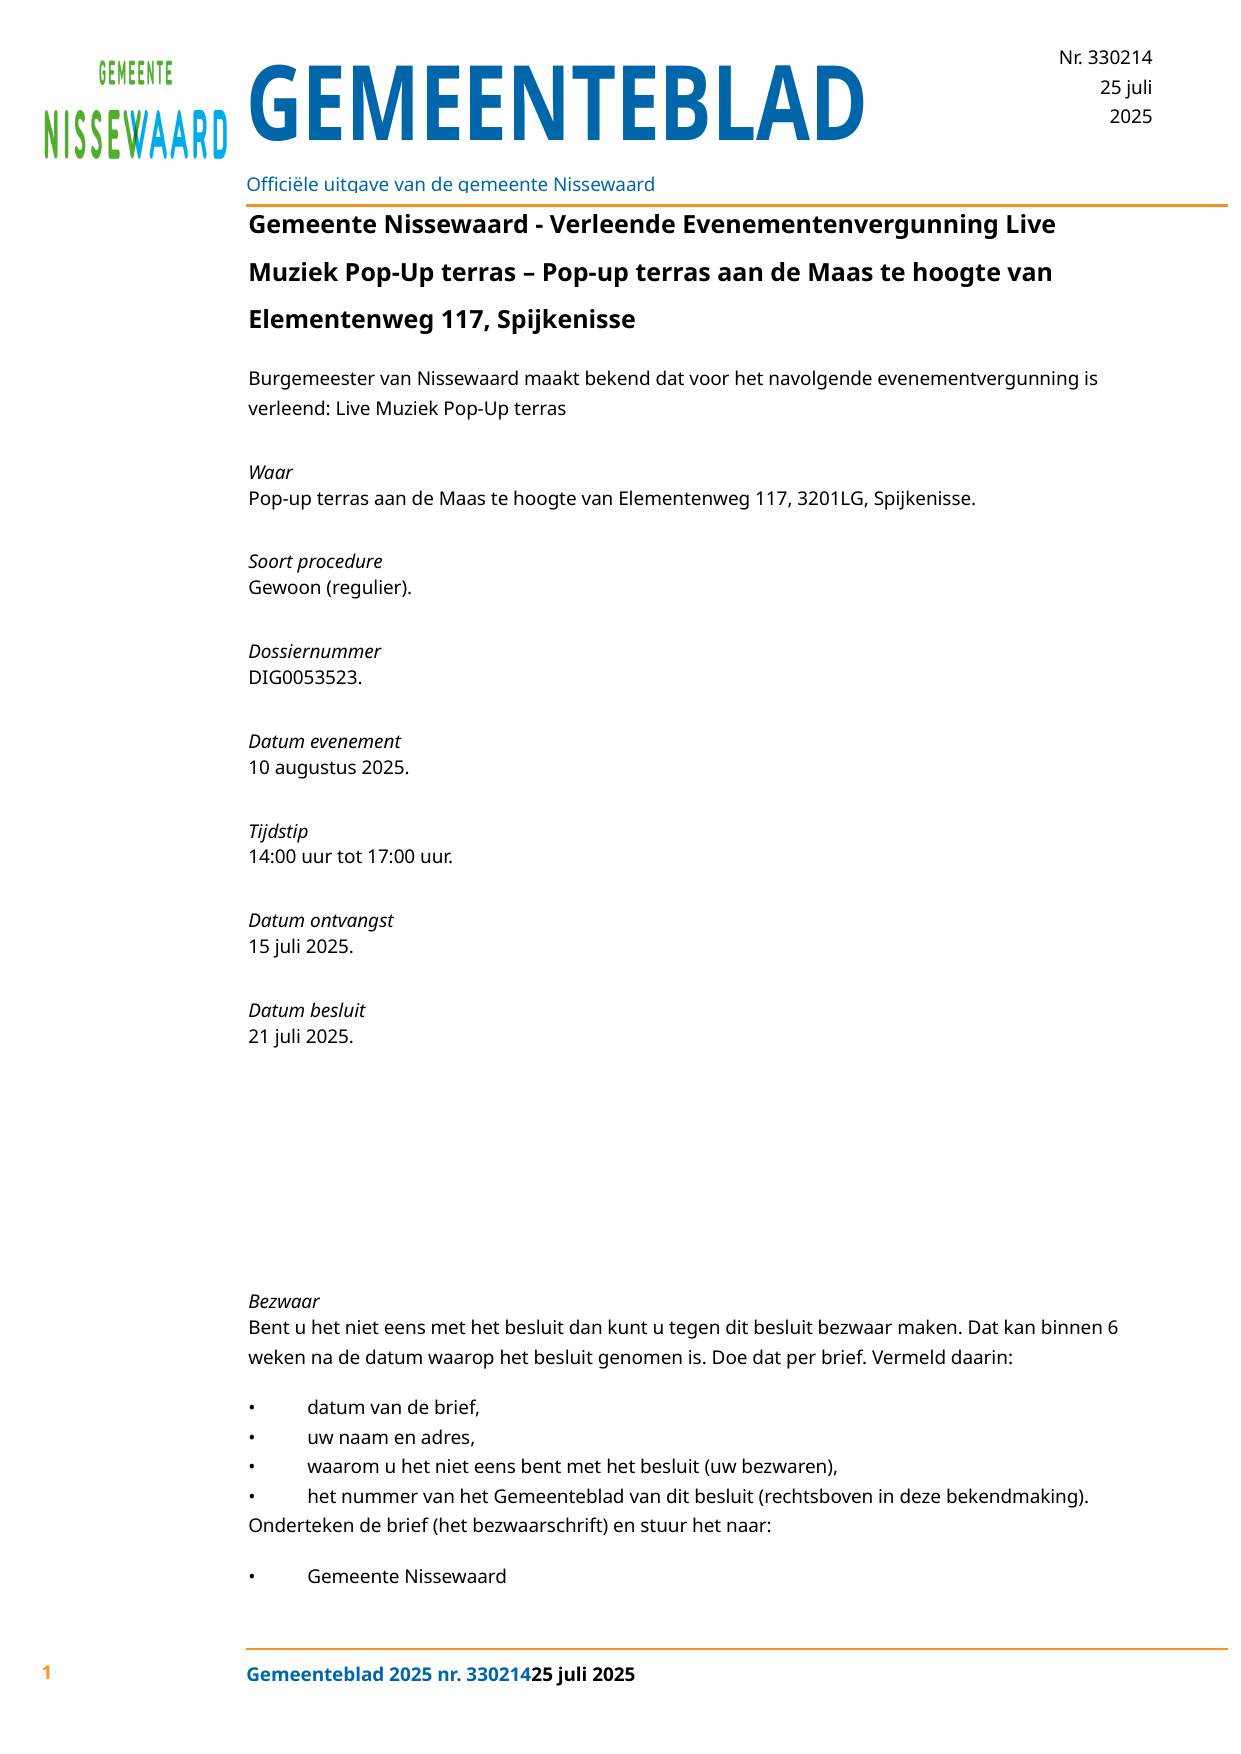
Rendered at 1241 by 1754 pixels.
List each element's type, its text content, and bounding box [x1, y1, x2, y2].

text Bent u het niet eens met het besluit dan kunt u tegen dit besluit bezwaar maken. Dat kan binnen 6 weken na de datum waarop het besluit genomen is. Doe dat per brief. Vermeld daarin: [248, 1314, 1152, 1369]
list datum van de brief, [248, 1394, 1152, 1420]
list waarom u het niet eens bent met het besluit (uw bezwaren), [248, 1453, 1152, 1479]
text Soort procedure [248, 549, 1152, 574]
text 15 juli 2025. [248, 933, 1152, 959]
text Datum ontvangst [248, 907, 1152, 933]
list uw naam en adres, [248, 1424, 1152, 1449]
text 10 augustus 2025. [248, 754, 1152, 779]
text Waar [248, 459, 1152, 485]
text Datum evenement [248, 728, 1152, 754]
list Gemeente Nissewaard [248, 1563, 1152, 1589]
text Dossiernummer [248, 638, 1152, 664]
text Tijdstip [248, 818, 1152, 843]
text Bezwaar [248, 1288, 1152, 1314]
text 14:00 uur tot 17:00 uur. [248, 843, 1152, 869]
list het nummer van het Gemeenteblad van dit besluit (rechtsboven in deze bekendmaking). [248, 1483, 1152, 1509]
text Pop-up terras aan de Maas te hoogte van Elementenweg 117, 3201LG, Spijkenisse. [248, 485, 1152, 511]
text Onderteken de brief (het bezwaarschrift) en stuur het naar: [248, 1513, 1152, 1538]
text DIG0053523. [248, 664, 1152, 690]
text Gewoon (regulier). [248, 574, 1152, 600]
text 21 juli 2025. [248, 1023, 1152, 1049]
text Burgemeester van Nissewaard maakt bekend dat voor het navolgende evenementvergunning is verleend: Live Muziek Pop-Up terras [248, 366, 1152, 421]
text Gemeente Nissewaard - Verleende Evenementenvergunning Live Muziek Pop-Up terras – Pop-up terras aan de Maas te hoogte van Elementenweg 117, Spijkenisse [248, 207, 1152, 336]
picture [41, 47, 231, 172]
text Datum besluit [248, 997, 1152, 1023]
